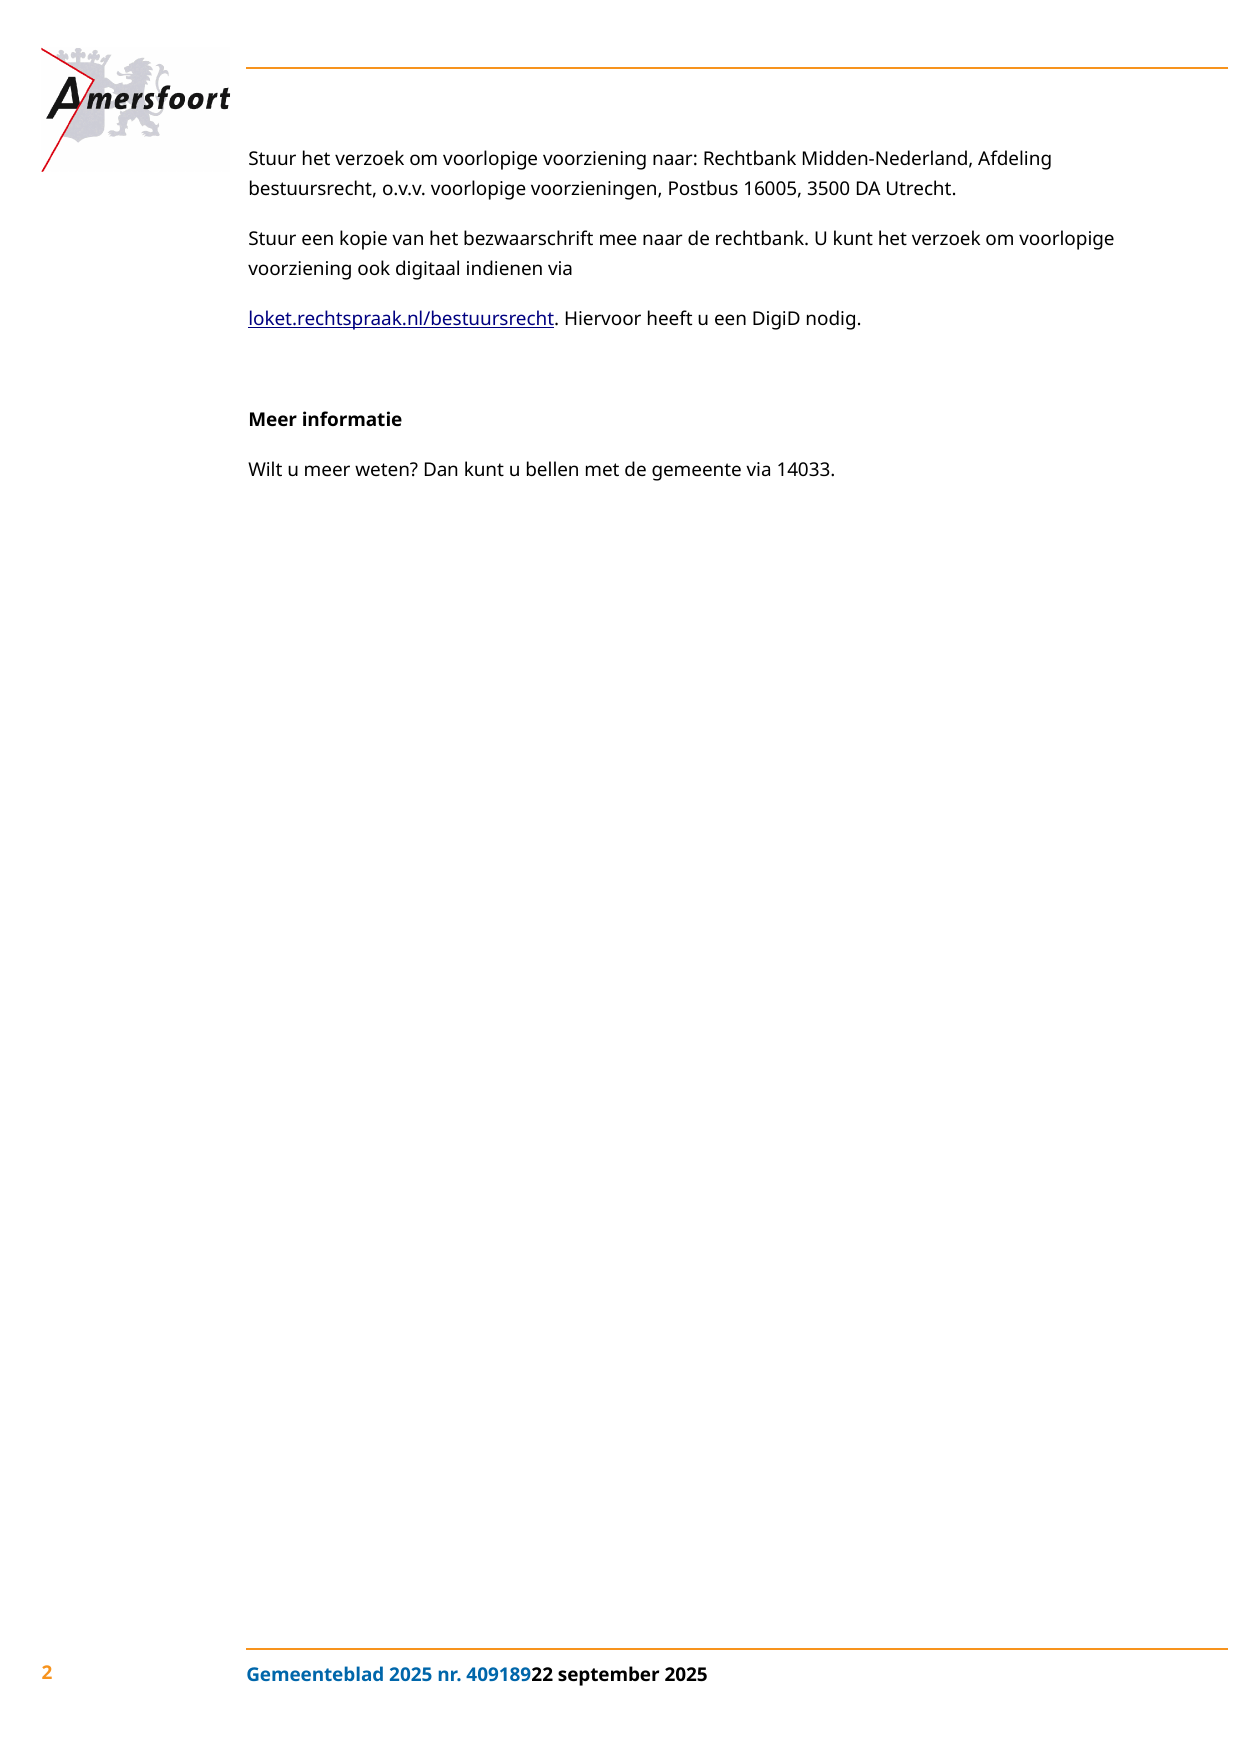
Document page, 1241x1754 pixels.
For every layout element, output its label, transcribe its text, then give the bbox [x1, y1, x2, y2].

text Wilt u meer weten? Dan kunt u bellen met de gemeente via 14033. [248, 456, 1152, 482]
picture [41, 47, 231, 172]
text Stuur een kopie van het bezwaarschrift mee naar de rechtbank. U kunt het verzoek om voorlopige voorziening ook digitaal indienen via [248, 225, 1152, 281]
text Meer informatie [248, 406, 1152, 432]
text loket.rechtspraak.nl/bestuursrecht. Hiervoor heeft u een DigiD nodig. [248, 305, 1152, 331]
text Stuur het verzoek om voorlopige voorziening naar: Rechtbank Midden-Nederland, Afdeling bestuursrecht, o.v.v. voorlopige voorzieningen, Postbus 16005, 3500 DA Utrecht. [248, 145, 1152, 201]
